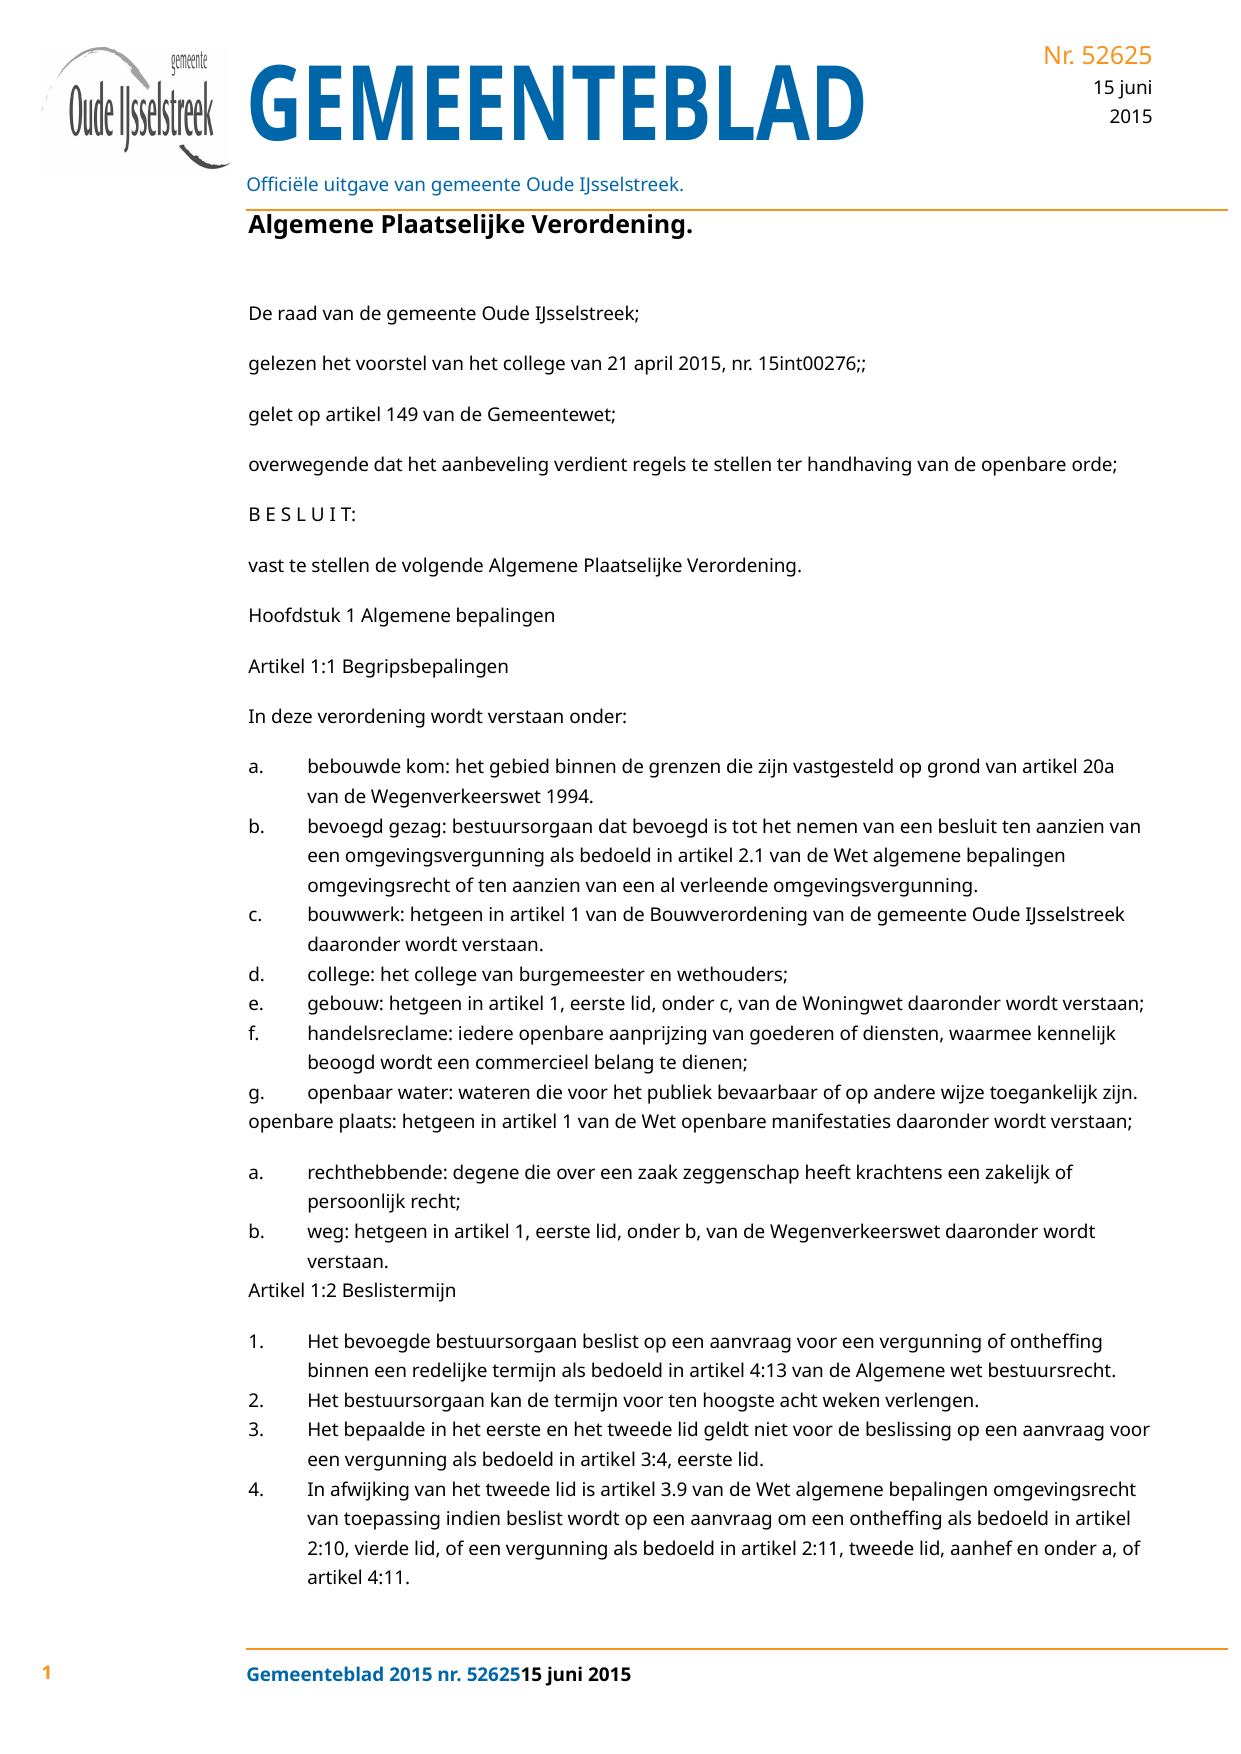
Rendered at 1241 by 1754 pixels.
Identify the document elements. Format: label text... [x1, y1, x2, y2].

list handelsreclame: iedere openbare aanprijzing van goederen of diensten, waarmee kennelijk beoogd wordt een commercieel belang te dienen; [248, 1020, 1152, 1075]
list gebouw: hetgeen in artikel 1, eerste lid, onder c, van de Woningwet daaronder wordt verstaan; [248, 990, 1152, 1016]
text Artikel 1:1 Begripsbepalingen [248, 653, 1152, 678]
text gelezen het voorstel van het college van 21 april 2015, nr. 15int00276;; [248, 350, 1152, 376]
text vast te stellen de volgende Algemene Plaatselijke Verordening. [248, 552, 1152, 578]
text Artikel 1:2 Beslistermijn [248, 1277, 1152, 1303]
text Hoofdstuk 1 Algemene bepalingen [248, 602, 1152, 628]
list bouwwerk: hetgeen in artikel 1 van de Bouwverordening van de gemeente Oude IJsselstreek daaronder wordt verstaan. [248, 902, 1152, 957]
list Het bevoegde bestuursorgaan beslist op een aanvraag voor een vergunning of ontheffing binnen een redelijke termijn als bedoeld in artikel 4:13 van de Algemene wet bestuursrecht. [248, 1328, 1152, 1383]
list rechthebbende: degene die over een zaak zeggenschap heeft krachtens een zakelijk of persoonlijk recht; [248, 1159, 1152, 1214]
picture [41, 47, 231, 172]
list Het bestuursorgaan kan de termijn voor ten hoogste acht weken verlengen. [248, 1387, 1152, 1413]
text Algemene Plaatselijke Verordening. [248, 211, 1152, 241]
text In deze verordening wordt verstaan onder: [248, 703, 1152, 729]
list college: het college van burgemeester en wethouders; [248, 961, 1152, 986]
text B E S L U I T: [248, 502, 1152, 527]
text overwegende dat het aanbeveling verdient regels te stellen ter handhaving van de openbare orde; [248, 451, 1152, 477]
list In afwijking van het tweede lid is artikel 3.9 van de Wet algemene bepalingen omgevingsrecht van toepassing indien beslist wordt op een aanvraag om een ontheffing als bedoeld in artikel 2:10, vierde lid, of een vergunning als bedoeld in artikel 2:11, tweede lid, aanhef en onder a, of artikel 4:11. [248, 1476, 1152, 1590]
list weg: hetgeen in artikel 1, eerste lid, onder b, van de Wegenverkeerswet daaronder wordt verstaan. [248, 1218, 1152, 1273]
text gelet op artikel 149 van de Gemeentewet; [248, 401, 1152, 426]
list Het bepaalde in het eerste en het tweede lid geldt niet voor de beslissing op een aanvraag voor een vergunning als bedoeld in artikel 3:4, eerste lid. [248, 1417, 1152, 1472]
text openbare plaats: hetgeen in artikel 1 van de Wet openbare manifestaties daaronder wordt verstaan; [248, 1109, 1152, 1134]
text De raad van de gemeente Oude IJsselstreek; [248, 300, 1152, 326]
list bevoegd gezag: bestuursorgaan dat bevoegd is tot het nemen van een besluit ten aanzien van een omgevingsvergunning als bedoeld in artikel 2.1 van de Wet algemene bepalingen omgevingsrecht of ten aanzien van een al verleende omgevingsvergunning. [248, 813, 1152, 898]
list openbaar water: wateren die voor het publiek bevaarbaar of op andere wijze toegankelijk zijn. [248, 1079, 1152, 1105]
list bebouwde kom: het gebied binnen de grenzen die zijn vastgesteld op grond van artikel 20a van de Wegenverkeerswet 1994. [248, 754, 1152, 809]
